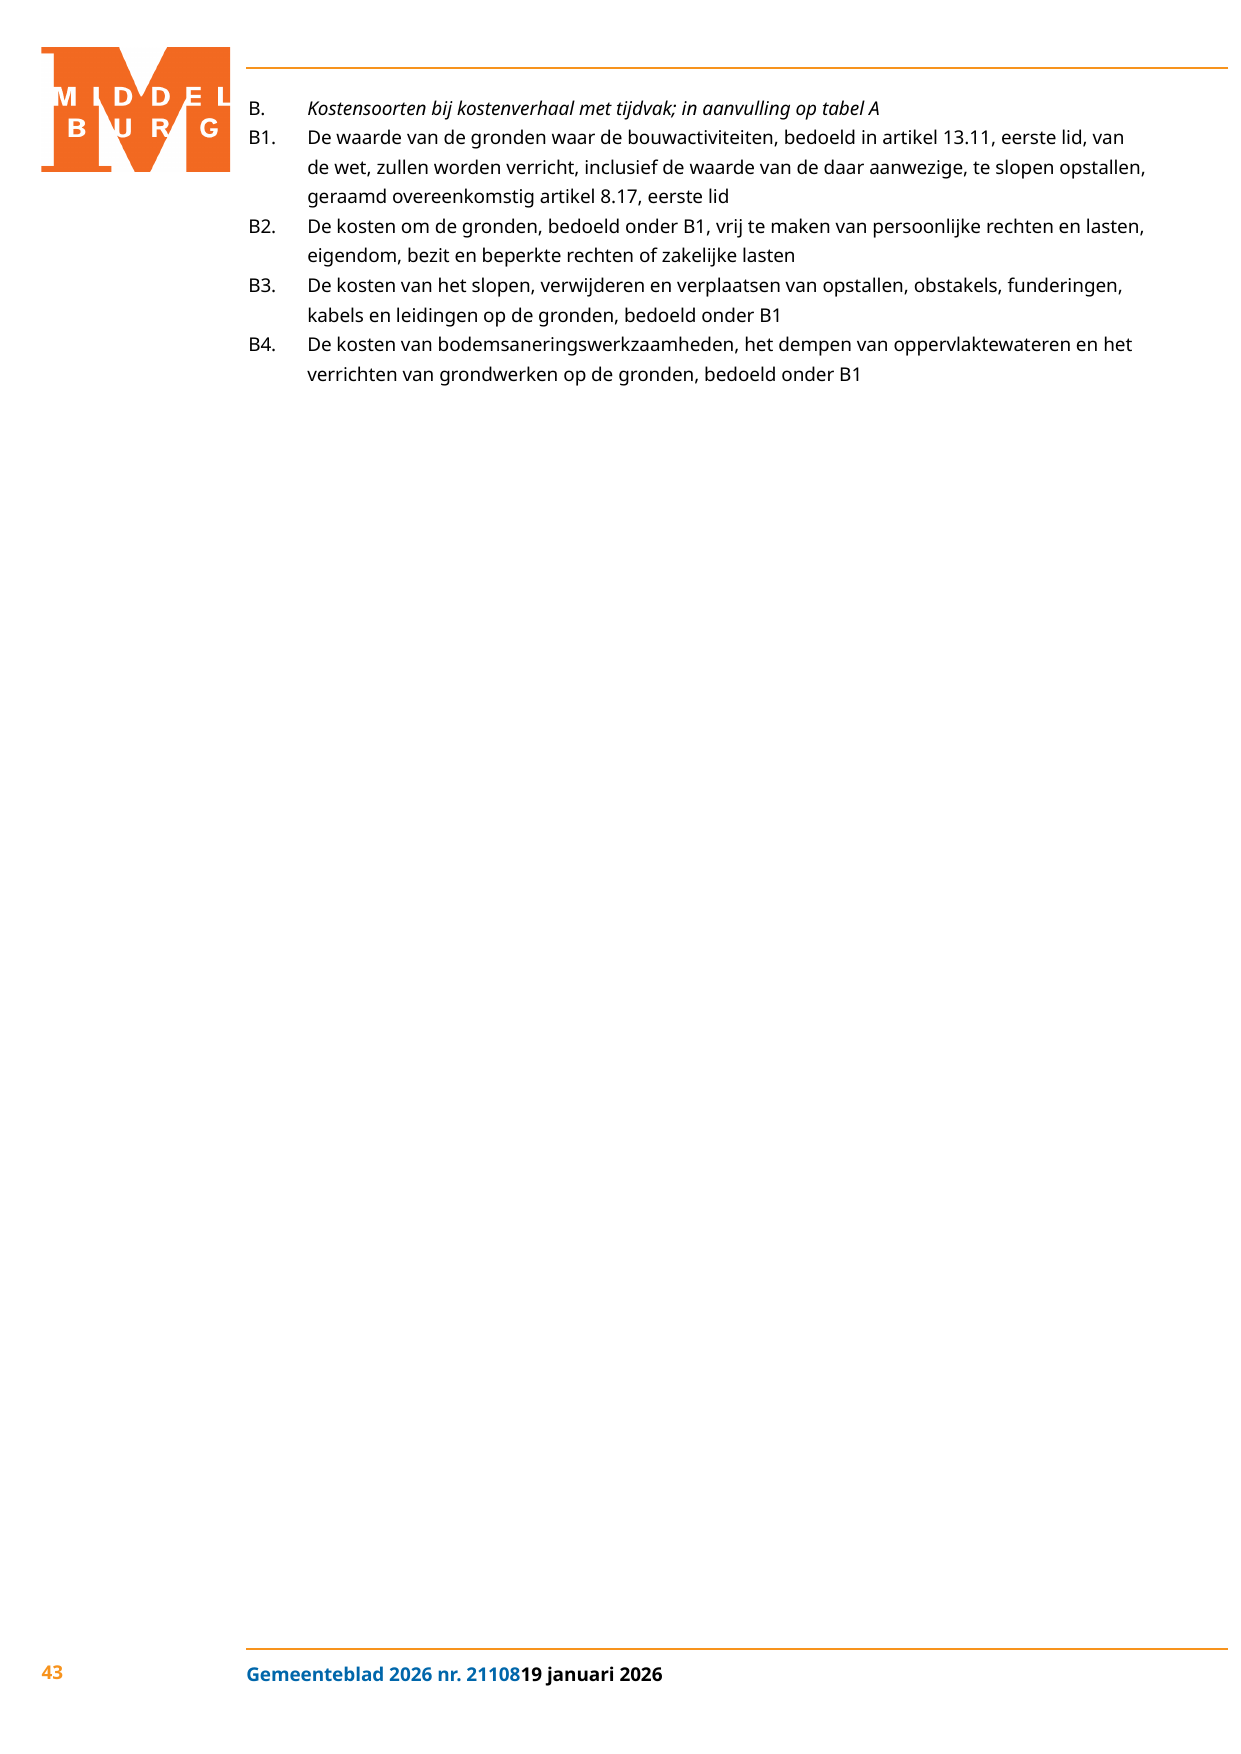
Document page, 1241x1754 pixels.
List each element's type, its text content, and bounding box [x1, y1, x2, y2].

list De kosten om de gronden, bedoeld onder B1, vrij te maken van persoonlijke rechten en lasten, eigendom, bezit en beperkte rechten of zakelijke lasten [248, 213, 1152, 268]
picture [41, 47, 231, 172]
list Kostensoorten bij kostenverhaal met tijdvak; in aanvulling op tabel A [248, 95, 1152, 121]
list De kosten van het slopen, verwijderen en verplaatsen van opstallen, obstakels, funderingen, kabels en leidingen op de gronden, bedoeld onder B1 [248, 272, 1152, 328]
list De waarde van de gronden waar de bouwactiviteiten, bedoeld in artikel 13.11, eerste lid, van de wet, zullen worden verricht, inclusief de waarde van de daar aanwezige, te slopen opstallen, geraamd overeenkomstig artikel 8.17, eerste lid [248, 124, 1152, 209]
list De kosten van bodemsaneringswerkzaamheden, het dempen van oppervlaktewateren en het verrichten van grondwerken op de gronden, bedoeld onder B1 [248, 331, 1152, 387]
